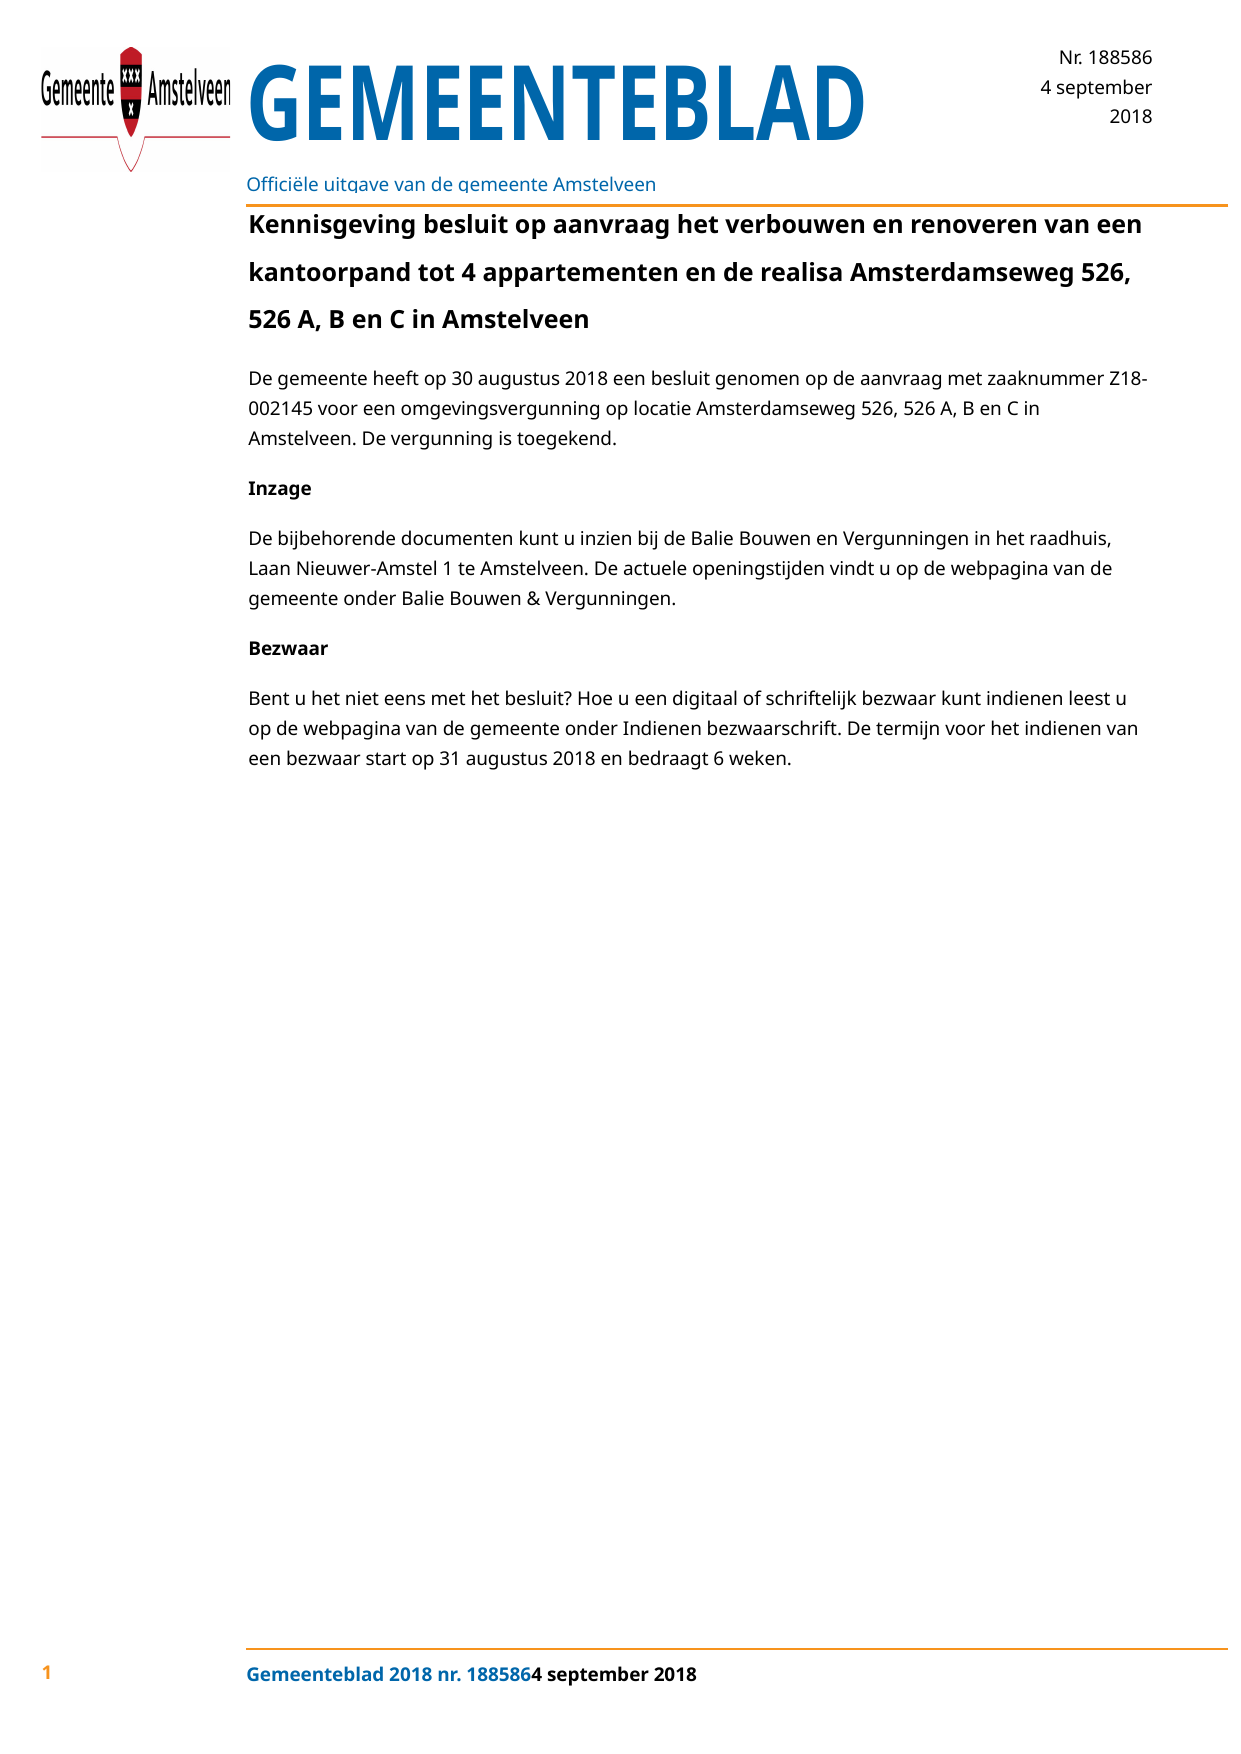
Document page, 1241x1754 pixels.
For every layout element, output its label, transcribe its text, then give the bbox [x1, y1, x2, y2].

text De bijbehorende documenten kunt u inzien bij de Balie Bouwen en Vergunningen in het raadhuis, Laan Nieuwer-Amstel 1 te Amstelveen. De actuele openingstijden vindt u op de webpagina van de gemeente onder Balie Bouwen & Vergunningen. [248, 526, 1152, 610]
text Bent u het niet eens met het besluit? Hoe u een digitaal of schriftelijk bezwaar kunt indienen leest u op de webpagina van de gemeente onder Indienen bezwaarschrift. De termijn voor het indienen van een bezwaar start op 31 augustus 2018 en bedraagt 6 weken. [248, 686, 1152, 770]
text De gemeente heeft op 30 augustus 2018 een besluit genomen op de aanvraag met zaaknummer Z18-002145 voor een omgevingsvergunning op locatie Amsterdamseweg 526, 526 A, B en C in Amstelveen. De vergunning is toegekend. [248, 366, 1152, 450]
text Kennisgeving besluit op aanvraag het verbouwen en renoveren van een kantoorpand tot 4 appartementen en de realisa Amsterdamseweg 526, 526 A, B en C in Amstelveen [248, 207, 1152, 336]
text Inzage [248, 475, 1152, 501]
text Bezwaar [248, 635, 1152, 661]
picture [41, 47, 231, 172]
